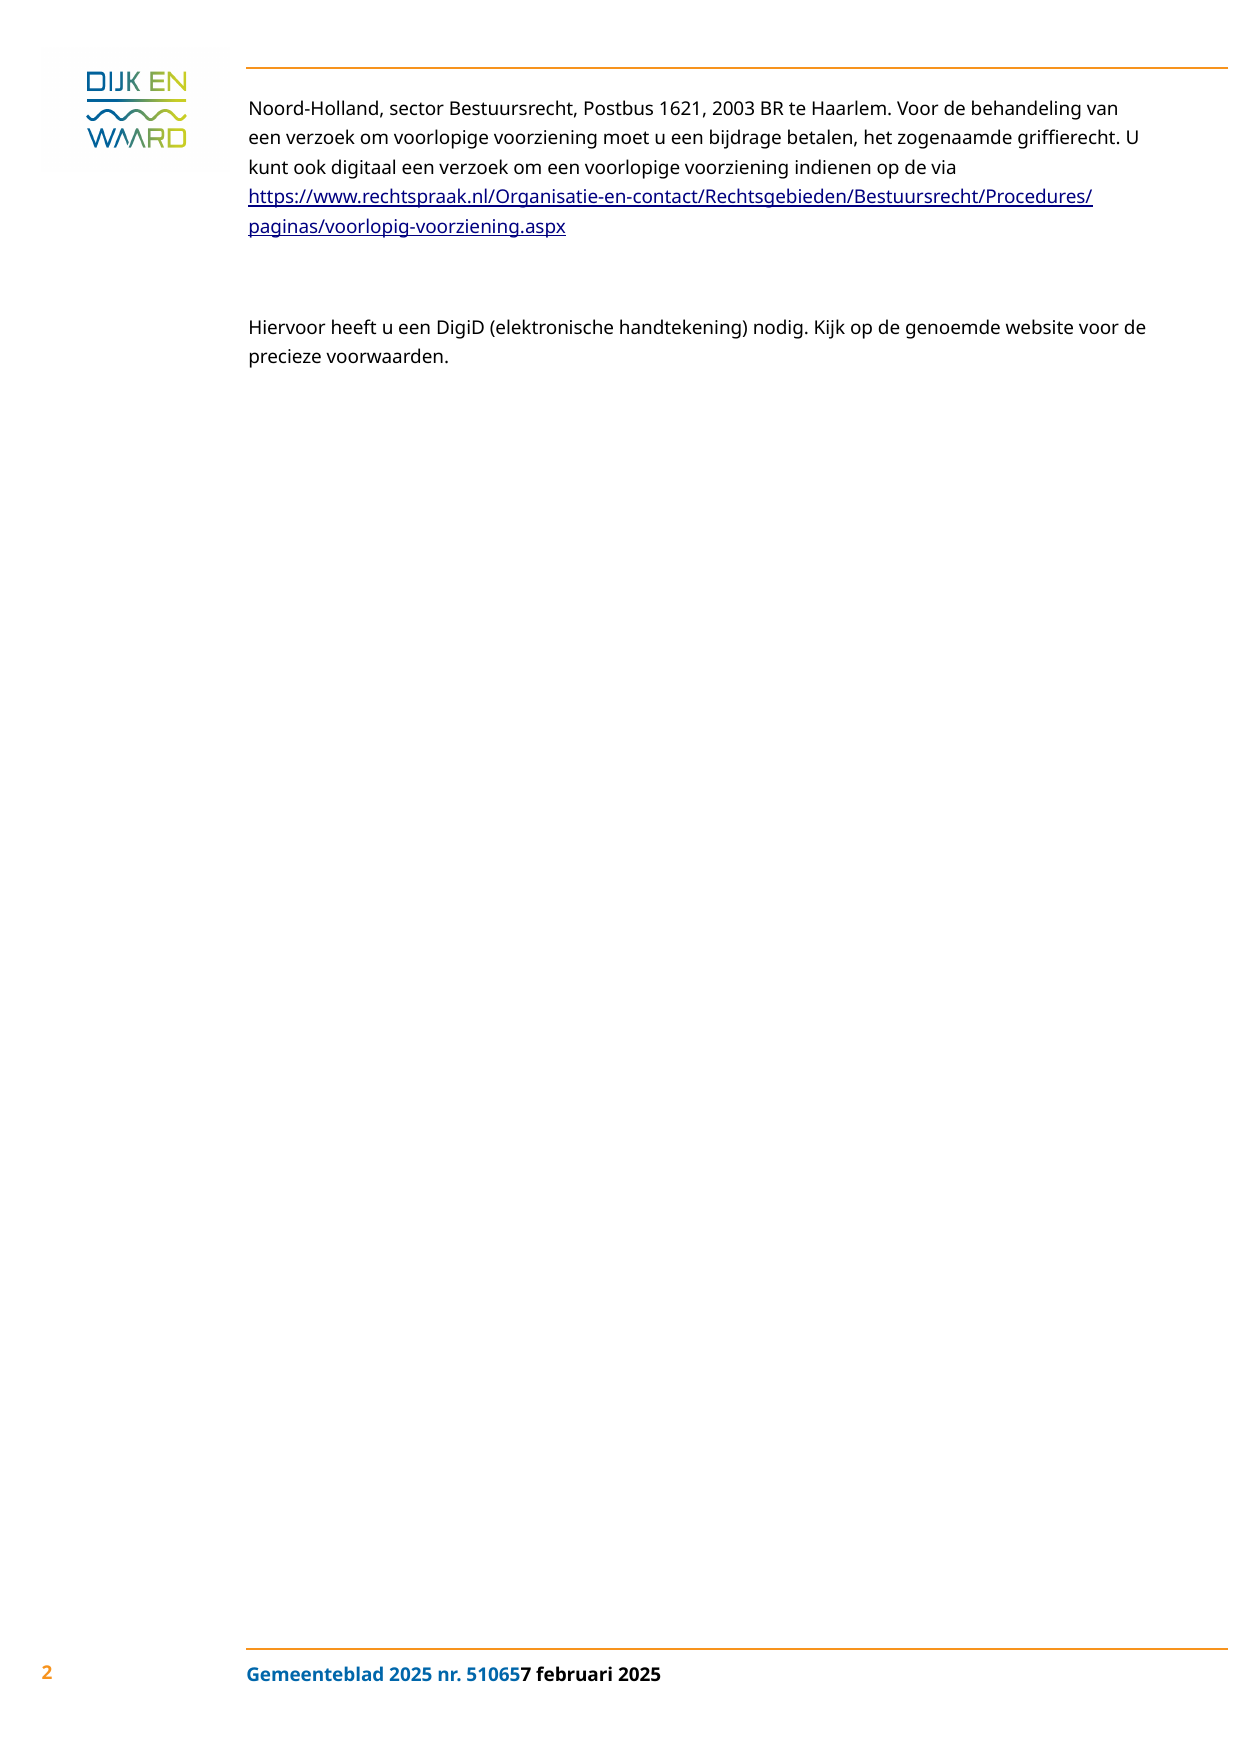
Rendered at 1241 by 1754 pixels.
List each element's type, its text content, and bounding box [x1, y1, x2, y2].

text Hiervoor heeft u een DigiD (elektronische handtekening) nodig. Kijk op de genoemde website voor de precieze voorwaarden. [248, 314, 1152, 369]
picture [41, 47, 231, 172]
text Noord-Holland, sector Bestuursrecht, Postbus 1621, 2003 BR te Haarlem. Voor de behandeling van een verzoek om voorlopige voorziening moet u een bijdrage betalen, het zogenaamde griffierecht. U kunt ook digitaal een verzoek om een voorlopige voorziening indienen op de via https://www.rechtspraak.nl/Organisatie-en-contact/Rechtsgebieden/Bestuursrecht/Procedures/paginas/voorlopig-voorziening.aspx [248, 95, 1152, 239]
